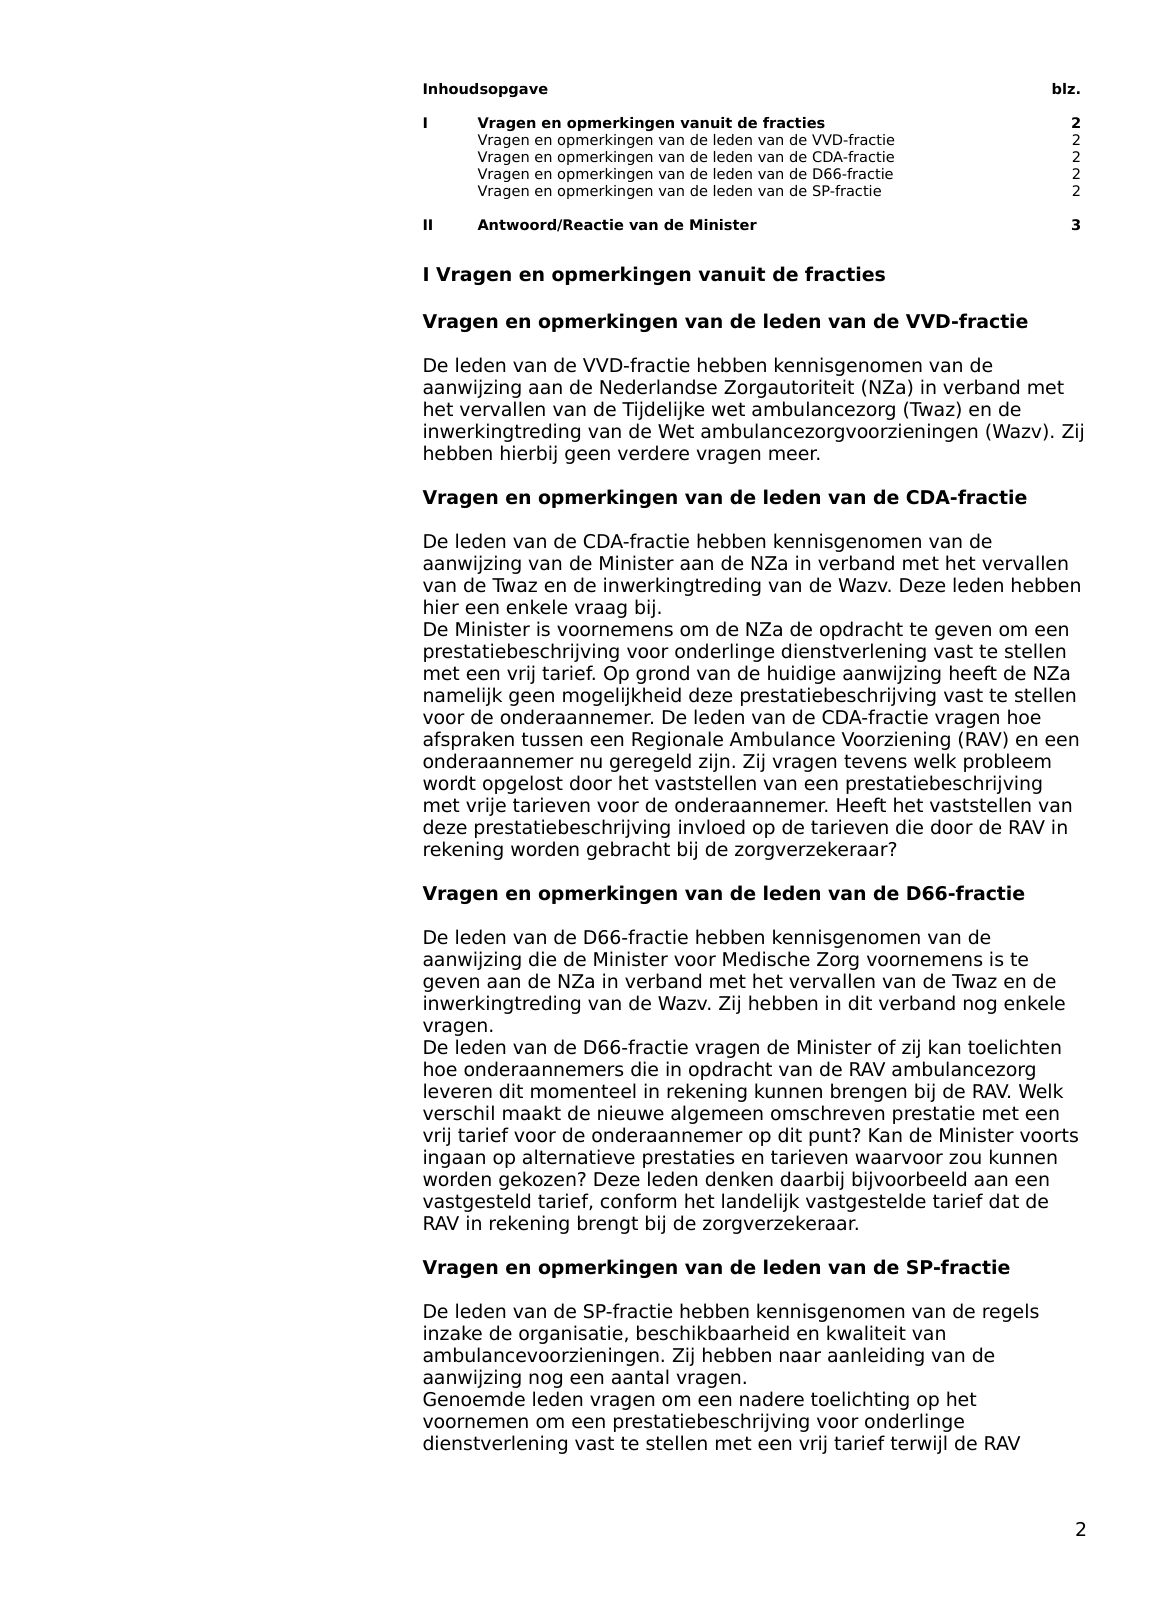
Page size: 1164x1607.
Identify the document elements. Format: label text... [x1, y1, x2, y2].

table_cell 2 [1003, 132, 1087, 149]
table_cell [471, 98, 1003, 115]
table_cell II [422, 217, 471, 234]
table_cell 3 [1003, 217, 1087, 234]
table_cell 2 [1003, 149, 1087, 166]
table_cell [422, 98, 471, 115]
table_cell [422, 200, 471, 217]
table_cell [422, 166, 471, 183]
text Genoemde leden vragen om een nadere toelichting op het voornemen om een prestatiebeschrijving voor onderlinge dienstverlening vast te stellen met een vrij tarief terwijl de RAV [422, 1389, 1087, 1455]
table_cell Vragen en opmerkingen van de leden van de VVD-fractie [471, 132, 1003, 149]
subtitle Vragen en opmerkingen van de leden van de VVD-fractie [422, 311, 1087, 333]
table_cell [1003, 200, 1087, 217]
table_cell [422, 149, 471, 166]
table_cell 2 [1003, 183, 1087, 200]
table_cell I [422, 115, 471, 132]
table_cell Antwoord/Reactie van de Minister [471, 217, 1003, 234]
table_cell Vragen en opmerkingen vanuit de fracties [471, 115, 1003, 132]
subtitle I Vragen en opmerkingen vanuit de fracties [422, 264, 1087, 286]
text De leden van de VVD-fractie hebben kennisgenomen van de aanwijzing aan de Nederlandse Zorgautoriteit (NZa) in verband met het vervallen van de Tijdelijke wet ambulancezorg (Twaz) en de inwerkingtreding van de Wet ambulancezorgvoorzieningen (Wazv). Zij hebben hierbij geen verdere vragen meer. [422, 355, 1087, 465]
table_cell [422, 183, 471, 200]
table_cell Vragen en opmerkingen van de leden van de D66-fractie [471, 166, 1003, 183]
text De leden van de CDA-fractie hebben kennisgenomen van de aanwijzing van de Minister aan de NZa in verband met het vervallen van de Twaz en de inwerkingtreding van de Wazv. Deze leden hebben hier een enkele vraag bij. [422, 531, 1087, 619]
table_cell [471, 200, 1003, 217]
table_cell 2 [1003, 166, 1087, 183]
table_cell [422, 132, 471, 149]
text De leden van de D66-fractie vragen de Minister of zij kan toelichten hoe onderaannemers die in opdracht van de RAV ambulancezorg leveren dit momenteel in rekening kunnen brengen bij de RAV. Welk verschil maakt de nieuwe algemeen omschreven prestatie met een vrij tarief voor de onderaannemer op dit punt? Kan de Minister voorts ingaan op alternatieve prestaties en tarieven waarvoor zou kunnen worden gekozen? Deze leden denken daarbij bijvoorbeeld aan een vastgesteld tarief, conform het landelijk vastgestelde tarief dat de RAV in rekening brengt bij de zorgverzekeraar. [422, 1037, 1087, 1235]
text De Minister is voornemens om de NZa de opdracht te geven om een prestatiebeschrijving voor onderlinge dienstverlening vast te stellen met een vrij tarief. Op grond van de huidige aanwijzing heeft de NZa namelijk geen mogelijkheid deze prestatiebeschrijving vast te stellen voor de onderaannemer. De leden van de CDA-fractie vragen hoe afspraken tussen een Regionale Ambulance Voorziening (RAV) en een onderaannemer nu geregeld zijn. Zij vragen tevens welk probleem wordt opgelost door het vaststellen van een prestatiebeschrijving met vrije tarieven voor de onderaannemer. Heeft het vaststellen van deze prestatiebeschrijving invloed op de tarieven die door de RAV in rekening worden gebracht bij de zorgverzekeraar? [422, 619, 1087, 861]
table_cell Vragen en opmerkingen van de leden van de SP-fractie [471, 183, 1003, 200]
table_cell [1003, 98, 1087, 115]
table_cell Vragen en opmerkingen van de leden van de CDA-fractie [471, 149, 1003, 166]
table_header blz. [1003, 81, 1087, 98]
table_header Inhoudsopgave [422, 81, 1003, 98]
subtitle Vragen en opmerkingen van de leden van de SP-fractie [422, 1257, 1087, 1279]
text De leden van de SP-fractie hebben kennisgenomen van de regels inzake de organisatie, beschikbaarheid en kwaliteit van ambulancevoorzieningen. Zij hebben naar aanleiding van de aanwijzing nog een aantal vragen. [422, 1301, 1087, 1389]
text De leden van de D66-fractie hebben kennisgenomen van de aanwijzing die de Minister voor Medische Zorg voornemens is te geven aan de NZa in verband met het vervallen van de Twaz en de inwerkingtreding van de Wazv. Zij hebben in dit verband nog enkele vragen. [422, 927, 1087, 1037]
table_cell 2 [1003, 115, 1087, 132]
subtitle Vragen en opmerkingen van de leden van de D66-fractie [422, 883, 1087, 905]
subtitle Vragen en opmerkingen van de leden van de CDA-fractie [422, 487, 1087, 509]
